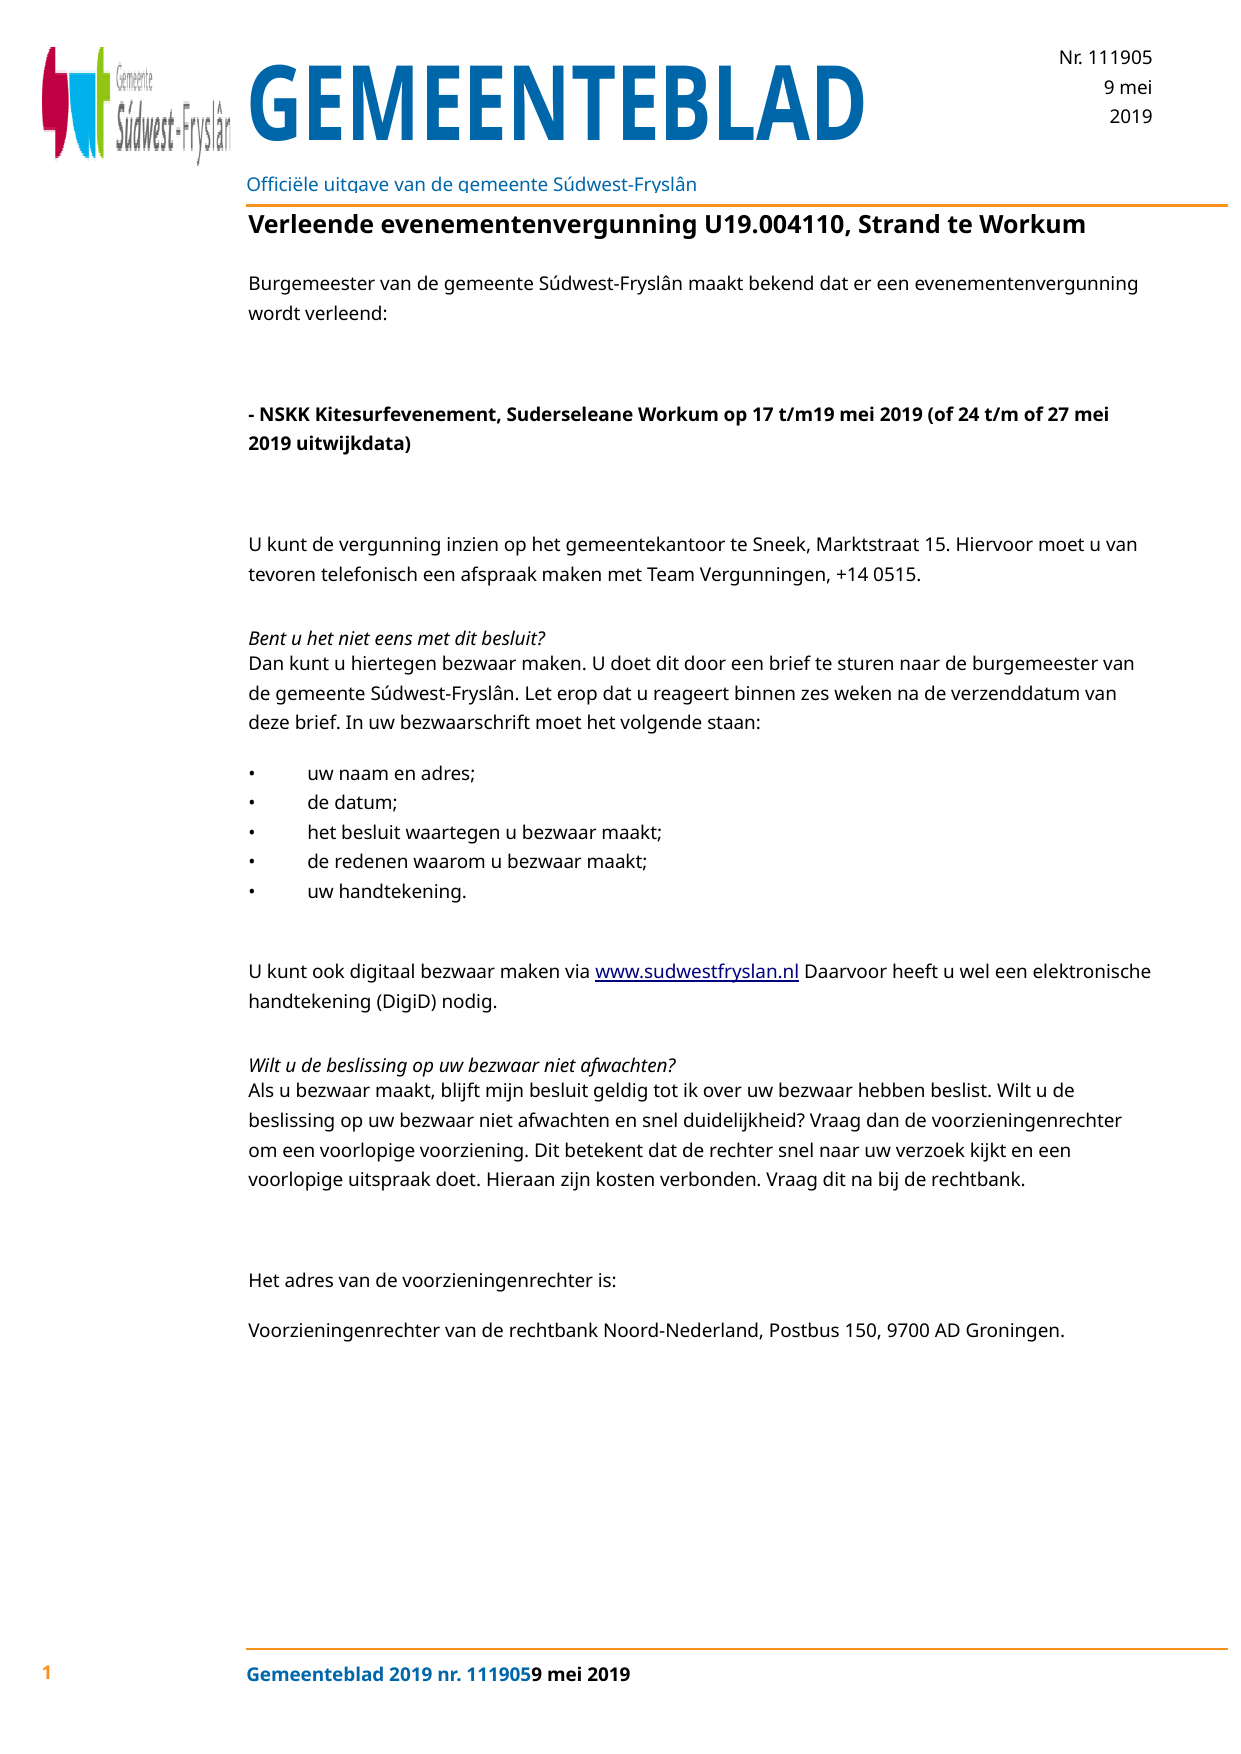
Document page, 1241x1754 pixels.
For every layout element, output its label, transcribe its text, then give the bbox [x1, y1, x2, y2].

text Voorzieningenrechter van de rechtbank Noord-Nederland, Postbus 150, 9700 AD Groningen. [248, 1318, 1152, 1343]
text Verleende evenementenvergunning U19.004110, Strand te Workum [248, 207, 1152, 241]
text Bent u het niet eens met dit besluit? [248, 625, 1152, 650]
list uw naam en adres; [248, 760, 1152, 786]
text Dan kunt u hiertegen bezwaar maken. U doet dit door een brief te sturen naar de burgemeester van de gemeente Súdwest-Fryslân. Let erop dat u reageert binnen zes weken na de verzenddatum van deze brief. In uw bezwaarschrift moet het volgende staan: [248, 650, 1152, 735]
text Burgemeester van de gemeente Súdwest-Fryslân maakt bekend dat er een evenementenvergunning wordt verleend: [248, 270, 1152, 326]
list de datum; [248, 789, 1152, 815]
list uw handtekening. [248, 878, 1152, 904]
text Wilt u de beslissing op uw bezwaar niet afwachten? [248, 1052, 1152, 1078]
text U kunt de vergunning inzien op het gemeentekantoor te Sneek, Marktstraat 15. Hiervoor moet u van tevoren telefonisch een afspraak maken met Team Vergunningen, +14 0515. [248, 531, 1152, 586]
text Het adres van de voorzieningenrechter is: [248, 1267, 1152, 1293]
list het besluit waartegen u bezwaar maakt; [248, 819, 1152, 845]
text U kunt ook digitaal bezwaar maken via www.sudwestfryslan.nl Daarvoor heeft u wel een elektronische handtekening (DigiD) nodig. [248, 958, 1152, 1014]
list de redenen waarom u bezwaar maakt; [248, 849, 1152, 874]
text Als u bezwaar maakt, blijft mijn besluit geldig tot ik over uw bezwaar hebben beslist. Wilt u de beslissing op uw bezwaar niet afwachten en snel duidelijkheid? Vraag dan de voorzieningenrechter om een voorlopige voorziening. Dit betekent dat de rechter snel naar uw verzoek kijkt en een voorlopige uitspraak doet. Hieraan zijn kosten verbonden. Vraag dit na bij de rechtbank. [248, 1078, 1152, 1192]
picture [41, 47, 231, 172]
text - NSKK Kitesurfevenement, Suderseleane Workum op 17 t/m19 mei 2019 (of 24 t/m of 27 mei 2019 uitwijkdata) [248, 401, 1152, 456]
